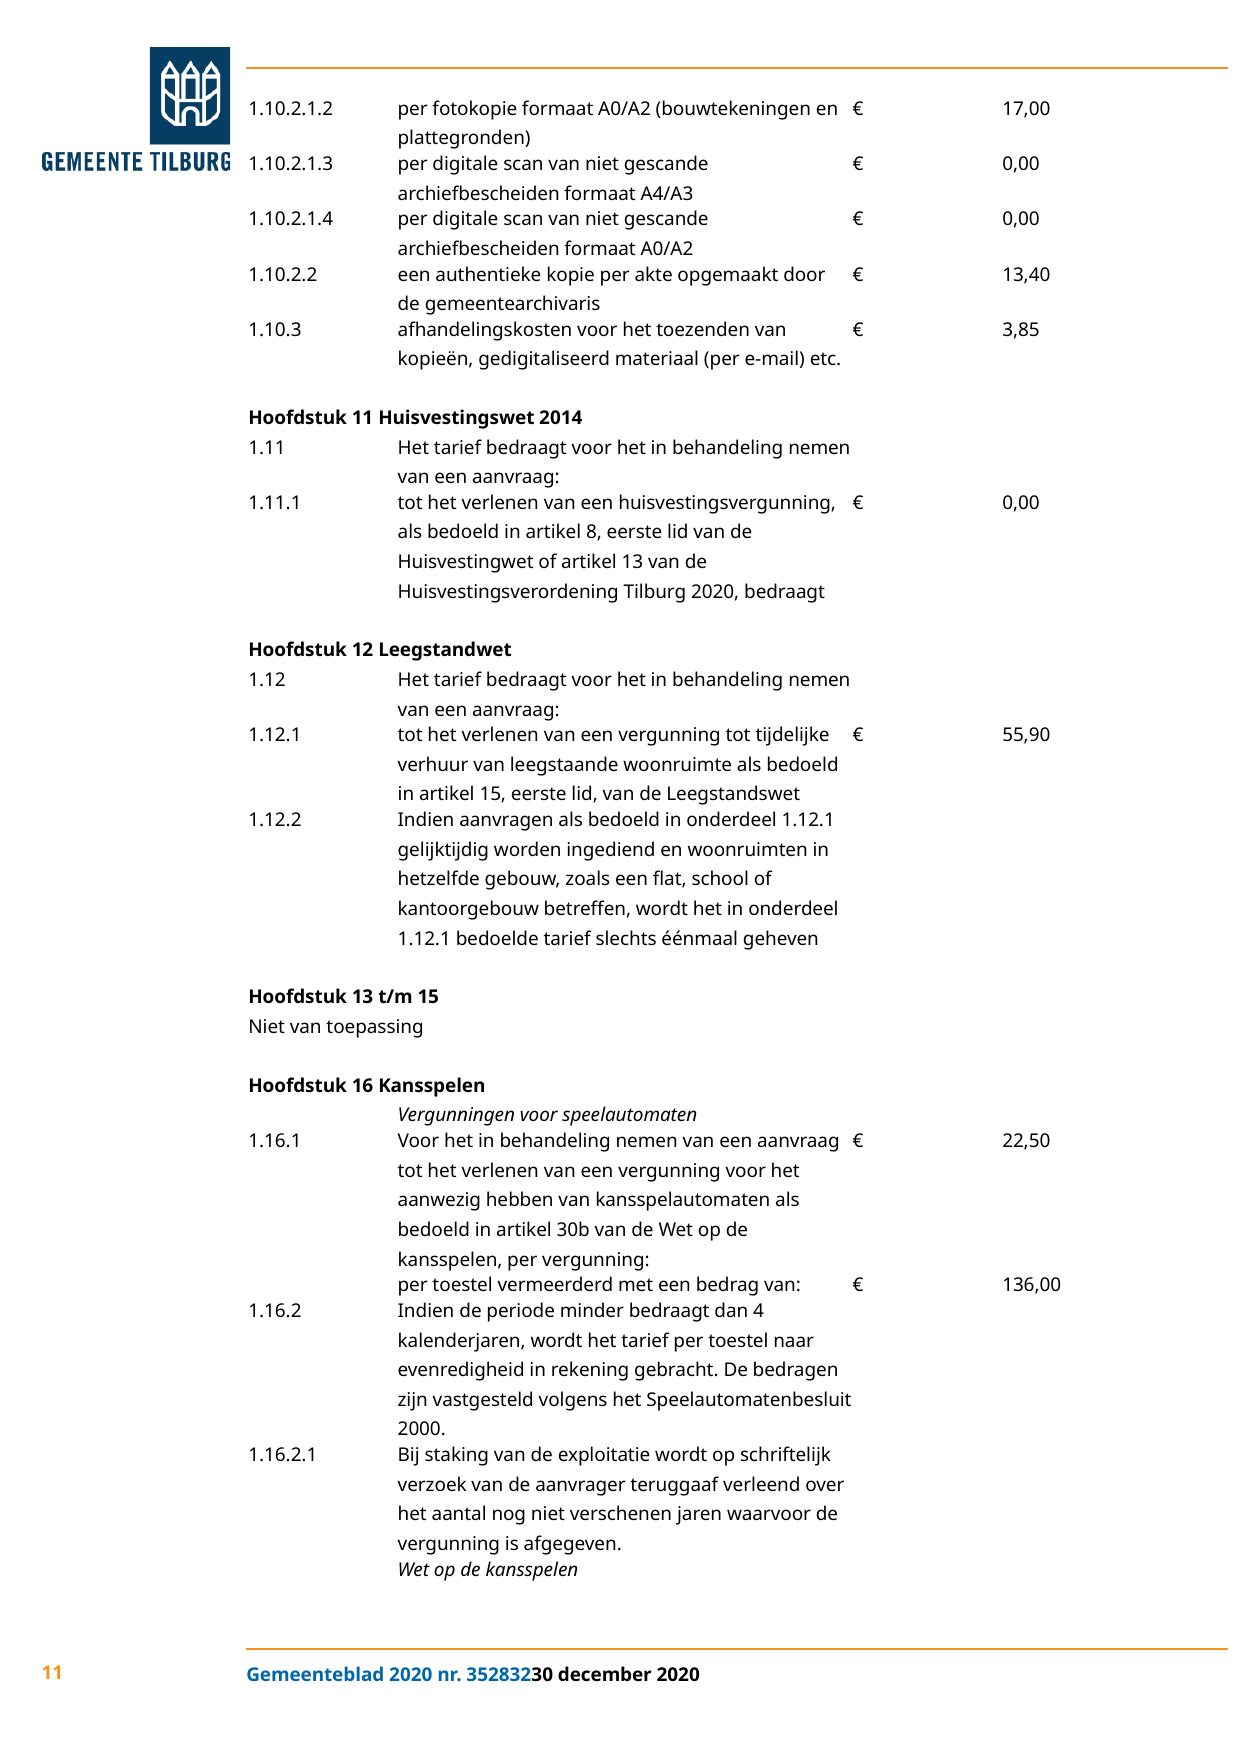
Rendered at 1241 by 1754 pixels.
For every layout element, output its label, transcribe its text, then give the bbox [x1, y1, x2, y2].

table_cell 17,00 [1002, 95, 1152, 150]
table_cell € [853, 205, 1002, 261]
table_cell Voor het in behandeling nemen van een aanvraag tot het verlenen van een vergunning voor het aanwezig hebben van kansspelautomaten als bedoeld in artikel 30b van de Wet op de kansspelen, per vergunning: [398, 1128, 852, 1271]
table_cell [248, 1556, 397, 1581]
table_header [853, 434, 1002, 489]
table_cell [853, 1441, 1002, 1556]
table_cell 1.16.1 [248, 1128, 397, 1271]
table_cell 0,00 [1002, 489, 1152, 604]
table_cell Wet op de kansspelen [398, 1556, 852, 1581]
table_cell 55,90 [1002, 721, 1152, 806]
table_cell Bij staking van de exploitatie wordt op schriftelijk verzoek van de aanvrager teruggaaf verleend over het aantal nog niet verschenen jaren waarvoor de vergunning is afgegeven. [398, 1441, 852, 1556]
text Niet van toepassing [248, 1013, 1152, 1038]
table_cell € [853, 1271, 1002, 1297]
table_cell [853, 806, 1002, 950]
table_cell 1.10.3 [248, 316, 397, 371]
table_header 1.12 [248, 666, 397, 721]
table_cell 1.12.1 [248, 721, 397, 806]
table_cell per digitale scan van niet gescande archiefbescheiden formaat A0/A2 [398, 205, 852, 261]
table_header [1002, 1102, 1152, 1127]
table_cell 1.10.2.1.2 [248, 95, 397, 150]
table_cell afhandelingskosten voor het toezenden van kopieën, gedigitaliseerd materiaal (per e-mail) etc. [398, 316, 852, 371]
table_header [853, 1102, 1002, 1127]
table_cell 0,00 [1002, 150, 1152, 205]
table_cell [1002, 1556, 1152, 1581]
table_cell 1.16.2 [248, 1297, 397, 1441]
table_header Het tarief bedraagt voor het in behandeling nemen van een aanvraag: [398, 434, 852, 489]
table_cell tot het verlenen van een vergunning tot tijdelijke verhuur van leegstaande woonruimte als bedoeld in artikel 15, eerste lid, van de Leegstandswet [398, 721, 852, 806]
table_cell 0,00 [1002, 205, 1152, 261]
table_header 1.11 [248, 434, 397, 489]
table_cell 1.10.2.1.3 [248, 150, 397, 205]
table_header [853, 666, 1002, 721]
table_cell € [853, 721, 1002, 806]
table_cell [248, 1271, 397, 1297]
table_cell [853, 1297, 1002, 1441]
table_cell Indien de periode minder bedraagt dan 4 kalenderjaren, wordt het tarief per toestel naar evenredigheid in rekening gebracht. De bedragen zijn vastgesteld volgens het Speelautomatenbesluit 2000. [398, 1297, 852, 1441]
table_cell 1.10.2.1.4 [248, 205, 397, 261]
table_header [1002, 666, 1152, 721]
table_cell 1.10.2.2 [248, 261, 397, 316]
table_cell [1002, 806, 1152, 950]
table_cell per toestel vermeerderd met een bedrag van: [398, 1271, 852, 1297]
table_cell € [853, 316, 1002, 371]
text Hoofdstuk 16 Kansspelen [248, 1072, 1152, 1098]
table_cell per fotokopie formaat A0/A2 (bouwtekeningen en plattegronden) [398, 95, 852, 150]
table_cell 3,85 [1002, 316, 1152, 371]
table_cell [853, 1556, 1002, 1581]
table_cell 1.11.1 [248, 489, 397, 604]
table_cell € [853, 261, 1002, 316]
table_cell [1002, 1441, 1152, 1556]
table_cell 1.12.2 [248, 806, 397, 950]
table_cell 13,40 [1002, 261, 1152, 316]
table_cell 22,50 [1002, 1128, 1152, 1271]
text Hoofdstuk 13 t/m 15 [248, 983, 1152, 1009]
table_cell € [853, 1128, 1002, 1271]
table_cell per digitale scan van niet gescande archiefbescheiden formaat A4/A3 [398, 150, 852, 205]
picture [41, 47, 231, 172]
table_cell Indien aanvragen als bedoeld in onderdeel 1.12.1 gelijktijdig worden ingediend en woonruimten in hetzelfde gebouw, zoals een flat, school of kantoorgebouw betreffen, wordt het in onderdeel 1.12.1 bedoelde tarief slechts éénmaal geheven [398, 806, 852, 950]
table_cell € [853, 150, 1002, 205]
table_cell 1.16.2.1 [248, 1441, 397, 1556]
table_cell € [853, 489, 1002, 604]
table_cell € [853, 95, 1002, 150]
table_header [248, 1102, 397, 1127]
table_header Het tarief bedraagt voor het in behandeling nemen van een aanvraag: [398, 666, 852, 721]
text Hoofdstuk 11 Huisvestingswet 2014 [248, 404, 1152, 430]
table_cell tot het verlenen van een huisvestingsvergunning, als bedoeld in artikel 8, eerste lid van de Huisvestingwet of artikel 13 van de Huisvestingsverordening Tilburg 2020, bedraagt [398, 489, 852, 604]
table_header [1002, 434, 1152, 489]
table_cell een authentieke kopie per akte opgemaakt door de gemeentearchivaris [398, 261, 852, 316]
table_cell 136,00 [1002, 1271, 1152, 1297]
table_header Vergunningen voor speelautomaten [398, 1102, 852, 1127]
table_cell [1002, 1297, 1152, 1441]
text Hoofdstuk 12 Leegstandwet [248, 636, 1152, 662]
